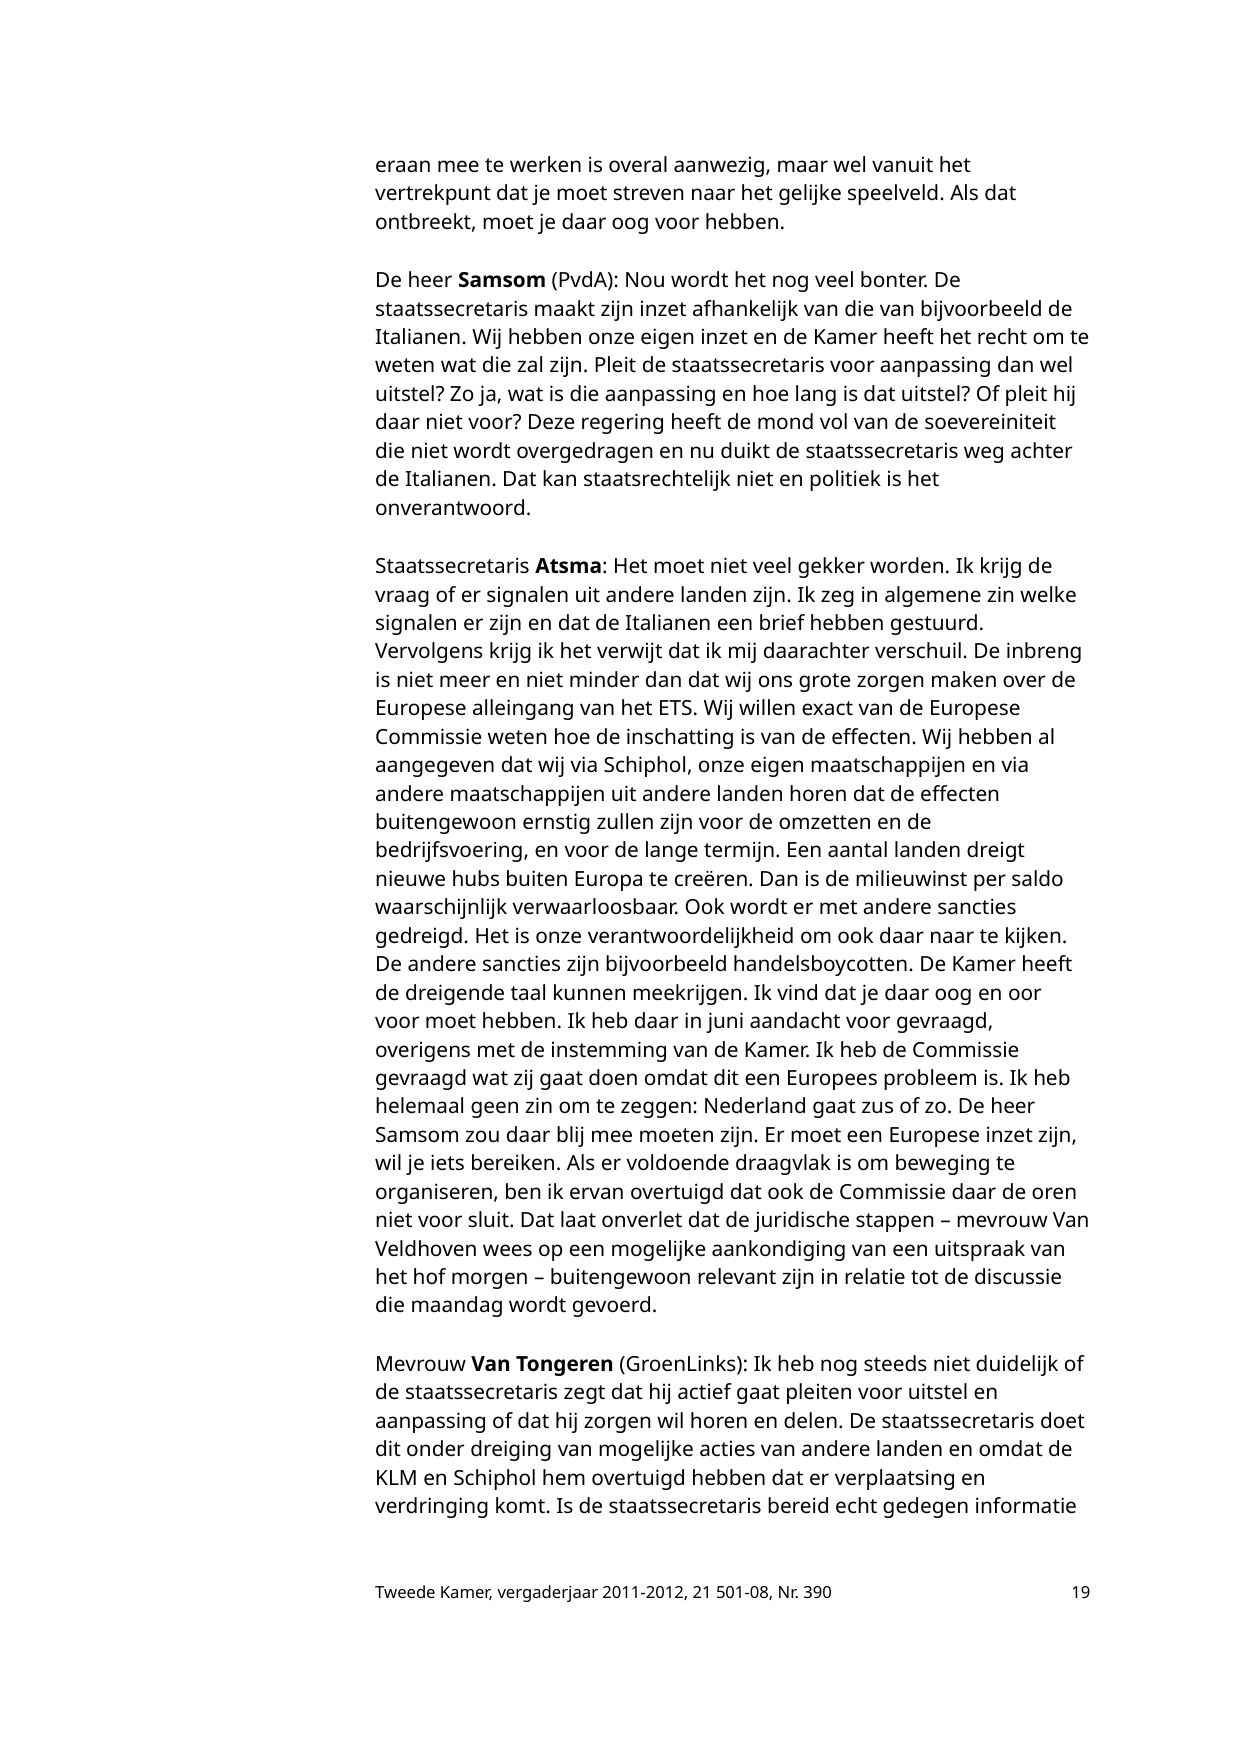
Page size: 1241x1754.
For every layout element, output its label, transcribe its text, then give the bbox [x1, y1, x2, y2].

text eraan mee te werken is overal aanwezig, maar wel vanuit het vertrekpunt dat je moet streven naar het gelijke speelveld. Als dat ontbreekt, moet je daar oog voor hebben. [375, 150, 1090, 235]
text Staatssecretaris Atsma: Het moet niet veel gekker worden. Ik krijg de vraag of er signalen uit andere landen zijn. Ik zeg in algemene zin welke signalen er zijn en dat de Italianen een brief hebben gestuurd. Vervolgens krijg ik het verwijt dat ik mij daarachter verschuil. De inbreng is niet meer en niet minder dan dat wij ons grote zorgen maken over de Europese alleingang van het ETS. Wij willen exact van de Europese Commissie weten hoe de inschatting is van de effecten. Wij hebben al aangegeven dat wij via Schiphol, onze eigen maatschappijen en via andere maatschappijen uit andere landen horen dat de effecten buitengewoon ernstig zullen zijn voor de omzetten en de bedrijfsvoering, en voor de lange termijn. Een aantal landen dreigt nieuwe hubs buiten Europa te creëren. Dan is de milieuwinst per saldo waarschijnlijk verwaarloosbaar. Ook wordt er met andere sancties gedreigd. Het is onze verantwoordelijkheid om ook daar naar te kijken. De andere sancties zijn bijvoorbeeld handelsboycotten. De Kamer heeft de dreigende taal kunnen meekrijgen. Ik vind dat je daar oog en oor voor moet hebben. Ik heb daar in juni aandacht voor gevraagd, overigens met de instemming van de Kamer. Ik heb de Commissie gevraagd wat zij gaat doen omdat dit een Europees probleem is. Ik heb helemaal geen zin om te zeggen: Nederland gaat zus of zo. De heer Samsom zou daar blij mee moeten zijn. Er moet een Europese inzet zijn, wil je iets bereiken. Als er voldoende draagvlak is om beweging te organiseren, ben ik ervan overtuigd dat ook de Commissie daar de oren niet voor sluit. Dat laat onverlet dat de juridische stappen – mevrouw Van Veldhoven wees op een mogelijke aankondiging van een uitspraak van het hof morgen – buitengewoon relevant zijn in relatie tot de discussie die maandag wordt gevoerd. [375, 551, 1090, 1319]
text Mevrouw Van Tongeren (GroenLinks): Ik heb nog steeds niet duidelijk of de staatssecretaris zegt dat hij actief gaat pleiten voor uitstel en aanpassing of dat hij zorgen wil horen en delen. De staatssecretaris doet dit onder dreiging van mogelijke acties van andere landen en omdat de KLM en Schiphol hem overtuigd hebben dat er verplaatsing en verdringing komt. Is de staatssecretaris bereid echt gedegen informatie [375, 1349, 1090, 1520]
text De heer Samsom (PvdA): Nou wordt het nog veel bonter. De staatssecretaris maakt zijn inzet afhankelijk van die van bijvoorbeeld de Italianen. Wij hebben onze eigen inzet en de Kamer heeft het recht om te weten wat die zal zijn. Pleit de staatssecretaris voor aanpassing dan wel uitstel? Zo ja, wat is die aanpassing en hoe lang is dat uitstel? Of pleit hij daar niet voor? Deze regering heeft de mond vol van de soevereiniteit die niet wordt overgedragen en nu duikt de staatssecretaris weg achter de Italianen. Dat kan staatsrechtelijk niet en politiek is het onverantwoord. [375, 265, 1090, 521]
